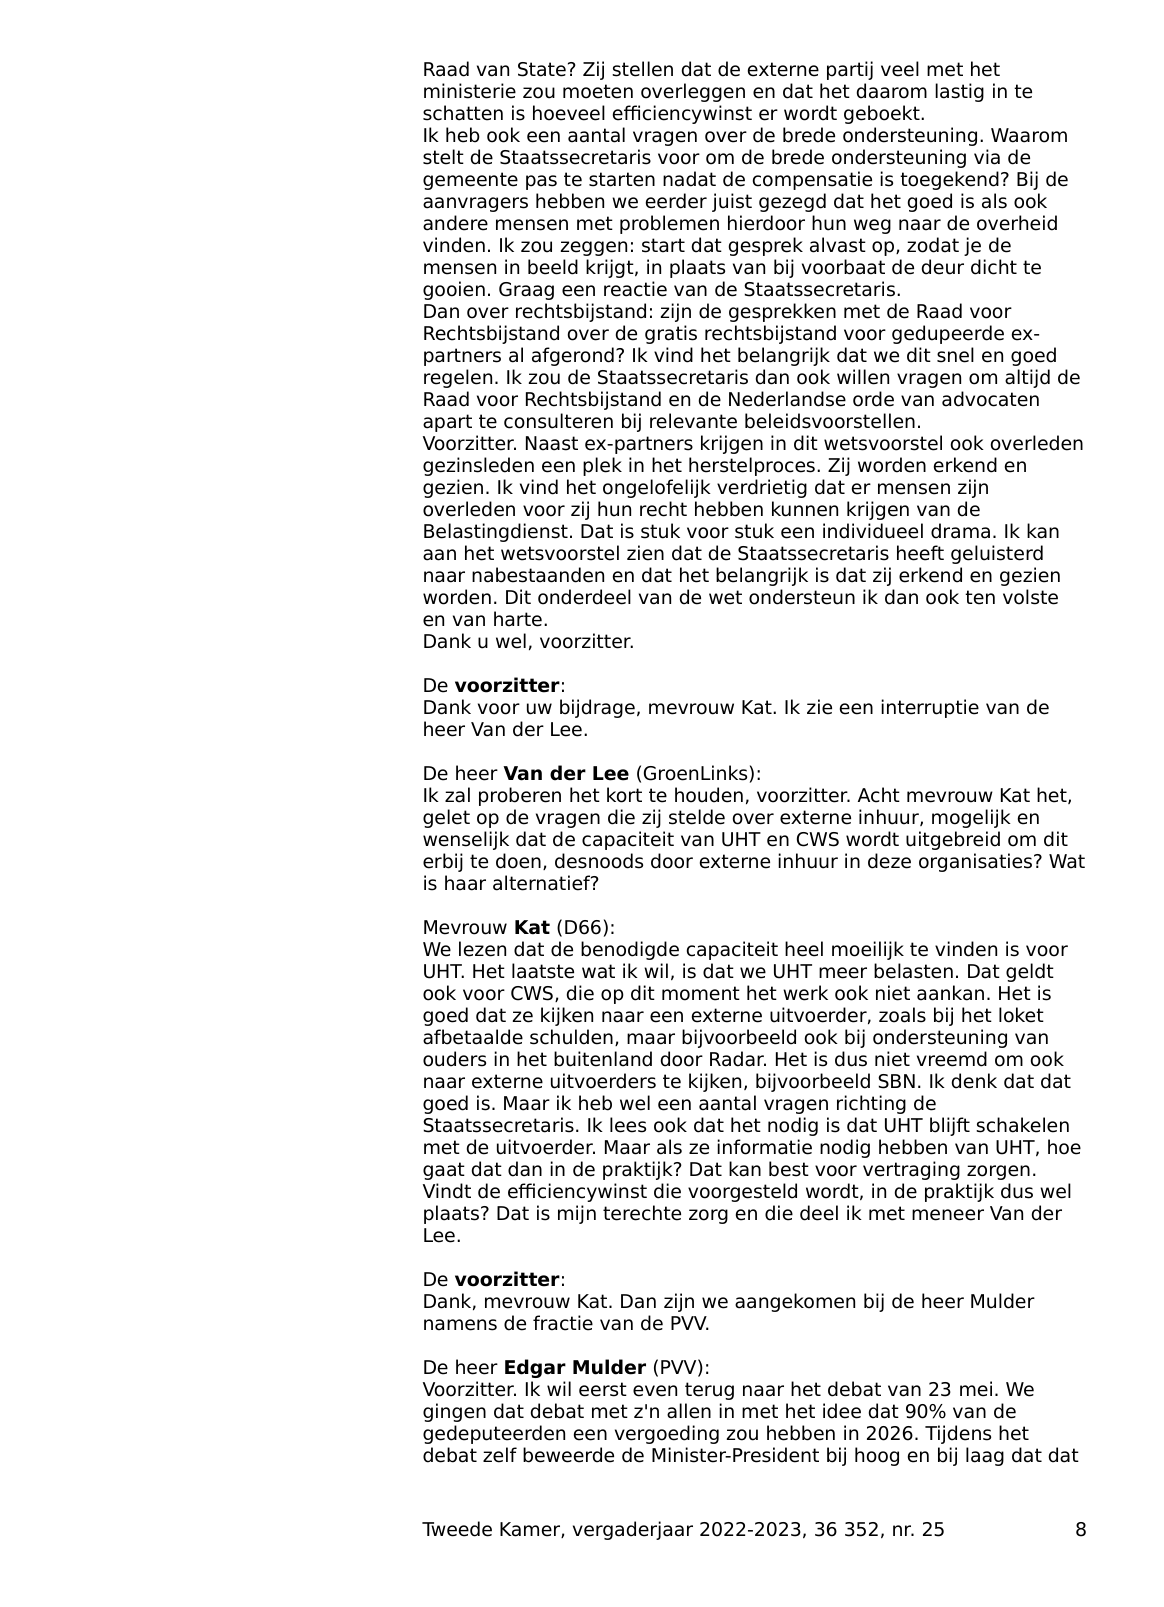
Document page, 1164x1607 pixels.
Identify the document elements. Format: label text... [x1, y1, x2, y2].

text Ik heb ook een aantal vragen over de brede ondersteuning. Waarom stelt de Staatssecretaris voor om de brede ondersteuning via de gemeente pas te starten nadat de compensatie is toegekend? Bij de aanvragers hebben we eerder juist gezegd dat het goed is als ook andere mensen met problemen hierdoor hun weg naar de overheid vinden. Ik zou zeggen: start dat gesprek alvast op, zodat je de mensen in beeld krijgt, in plaats van bij voorbaat de deur dicht te gooien. Graag een reactie van de Staatssecretaris. [422, 125, 1087, 301]
text Ik zal proberen het kort te houden, voorzitter. Acht mevrouw Kat het, gelet op de vragen die zij stelde over externe inhuur, mogelijk en wenselijk dat de capaciteit van UHT en CWS wordt uitgebreid om dit erbij te doen, desnoods door externe inhuur in deze organisaties? Wat is haar alternatief? [422, 785, 1087, 895]
text De voorzitter: [422, 675, 1087, 697]
text Voorzitter. Ik wil eerst even terug naar het debat van 23 mei. We gingen dat debat met z'n allen in met het idee dat 90% van de gedeputeerden een vergoeding zou hebben in 2026. Tijdens het debat zelf beweerde de Minister-President bij hoog en bij laag dat dat [422, 1379, 1087, 1467]
text De heer Edgar Mulder (PVV): [422, 1357, 1087, 1379]
text Raad van State? Zij stellen dat de externe partij veel met het ministerie zou moeten overleggen en dat het daarom lastig in te schatten is hoeveel efficiencywinst er wordt geboekt. [422, 59, 1087, 125]
text Dan over rechtsbijstand: zijn de gesprekken met de Raad voor Rechtsbijstand over de gratis rechtsbijstand voor gedupeerde ex-partners al afgerond? Ik vind het belangrijk dat we dit snel en goed regelen. Ik zou de Staatssecretaris dan ook willen vragen om altijd de Raad voor Rechtsbijstand en de Nederlandse orde van advocaten apart te consulteren bij relevante beleidsvoorstellen. [422, 301, 1087, 433]
text We lezen dat de benodigde capaciteit heel moeilijk te vinden is voor UHT. Het laatste wat ik wil, is dat we UHT meer belasten. Dat geldt ook voor CWS, die op dit moment het werk ook niet aankan. Het is goed dat ze kijken naar een externe uitvoerder, zoals bij het loket afbetaalde schulden, maar bijvoorbeeld ook bij ondersteuning van ouders in het buitenland door Radar. Het is dus niet vreemd om ook naar externe uitvoerders te kijken, bijvoorbeeld SBN. Ik denk dat dat goed is. Maar ik heb wel een aantal vragen richting de Staatssecretaris. Ik lees ook dat het nodig is dat UHT blijft schakelen met de uitvoerder. Maar als ze informatie nodig hebben van UHT, hoe gaat dat dan in de praktijk? Dat kan best voor vertraging zorgen. Vindt de efficiencywinst die voorgesteld wordt, in de praktijk dus wel plaats? Dat is mijn terechte zorg en die deel ik met meneer Van der Lee. [422, 939, 1087, 1247]
text De voorzitter: [422, 1269, 1087, 1291]
text Dank, mevrouw Kat. Dan zijn we aangekomen bij de heer Mulder namens de fractie van de PVV. [422, 1291, 1087, 1335]
text Dank voor uw bijdrage, mevrouw Kat. Ik zie een interruptie van de heer Van der Lee. [422, 697, 1087, 741]
text Voorzitter. Naast ex-partners krijgen in dit wetsvoorstel ook overleden gezinsleden een plek in het herstelproces. Zij worden erkend en gezien. Ik vind het ongelofelijk verdrietig dat er mensen zijn overleden voor zij hun recht hebben kunnen krijgen van de Belastingdienst. Dat is stuk voor stuk een individueel drama. Ik kan aan het wetsvoorstel zien dat de Staatssecretaris heeft geluisterd naar nabestaanden en dat het belangrijk is dat zij erkend en gezien worden. Dit onderdeel van de wet ondersteun ik dan ook ten volste en van harte. [422, 433, 1087, 631]
text De heer Van der Lee (GroenLinks): [422, 763, 1087, 785]
text Dank u wel, voorzitter. [422, 631, 1087, 652]
text Mevrouw Kat (D66): [422, 917, 1087, 939]
